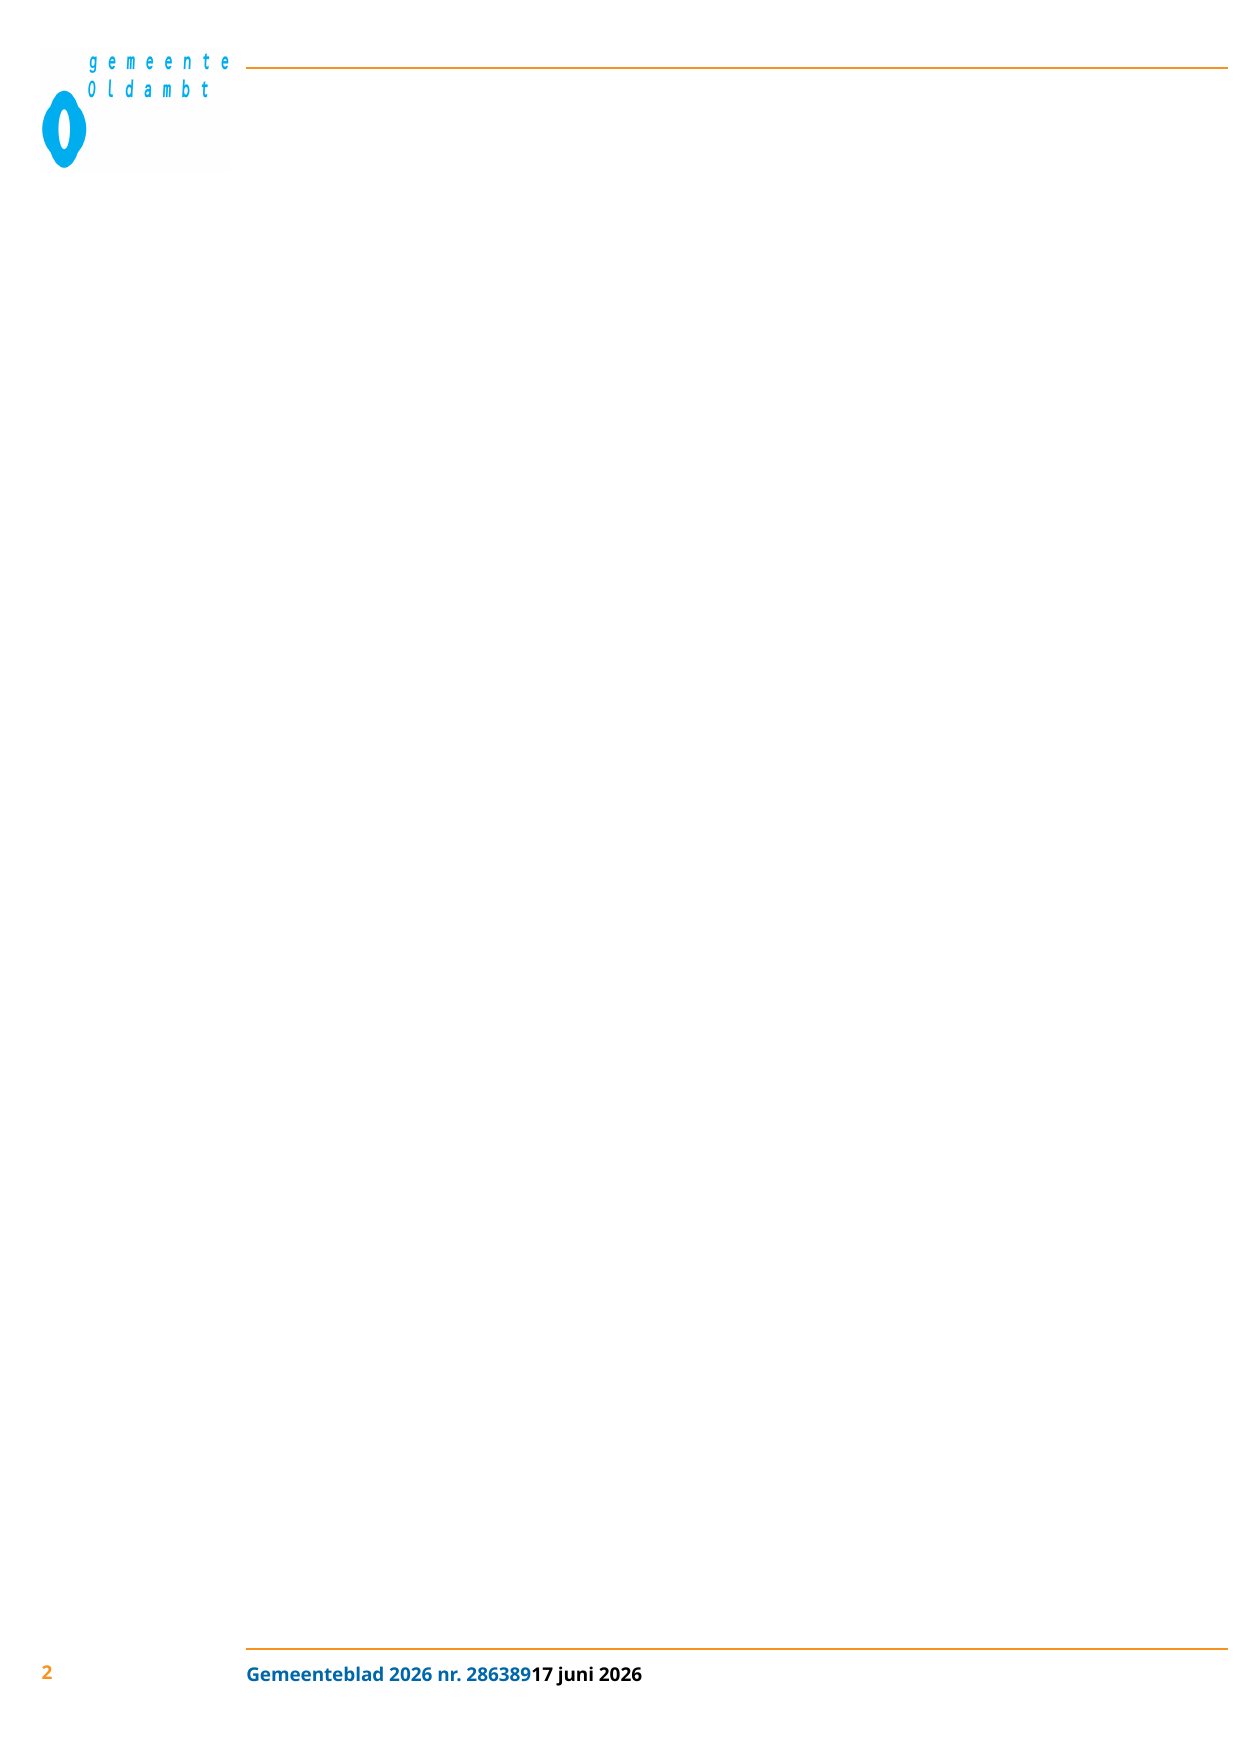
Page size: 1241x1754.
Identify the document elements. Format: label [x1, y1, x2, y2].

picture [41, 47, 231, 172]
